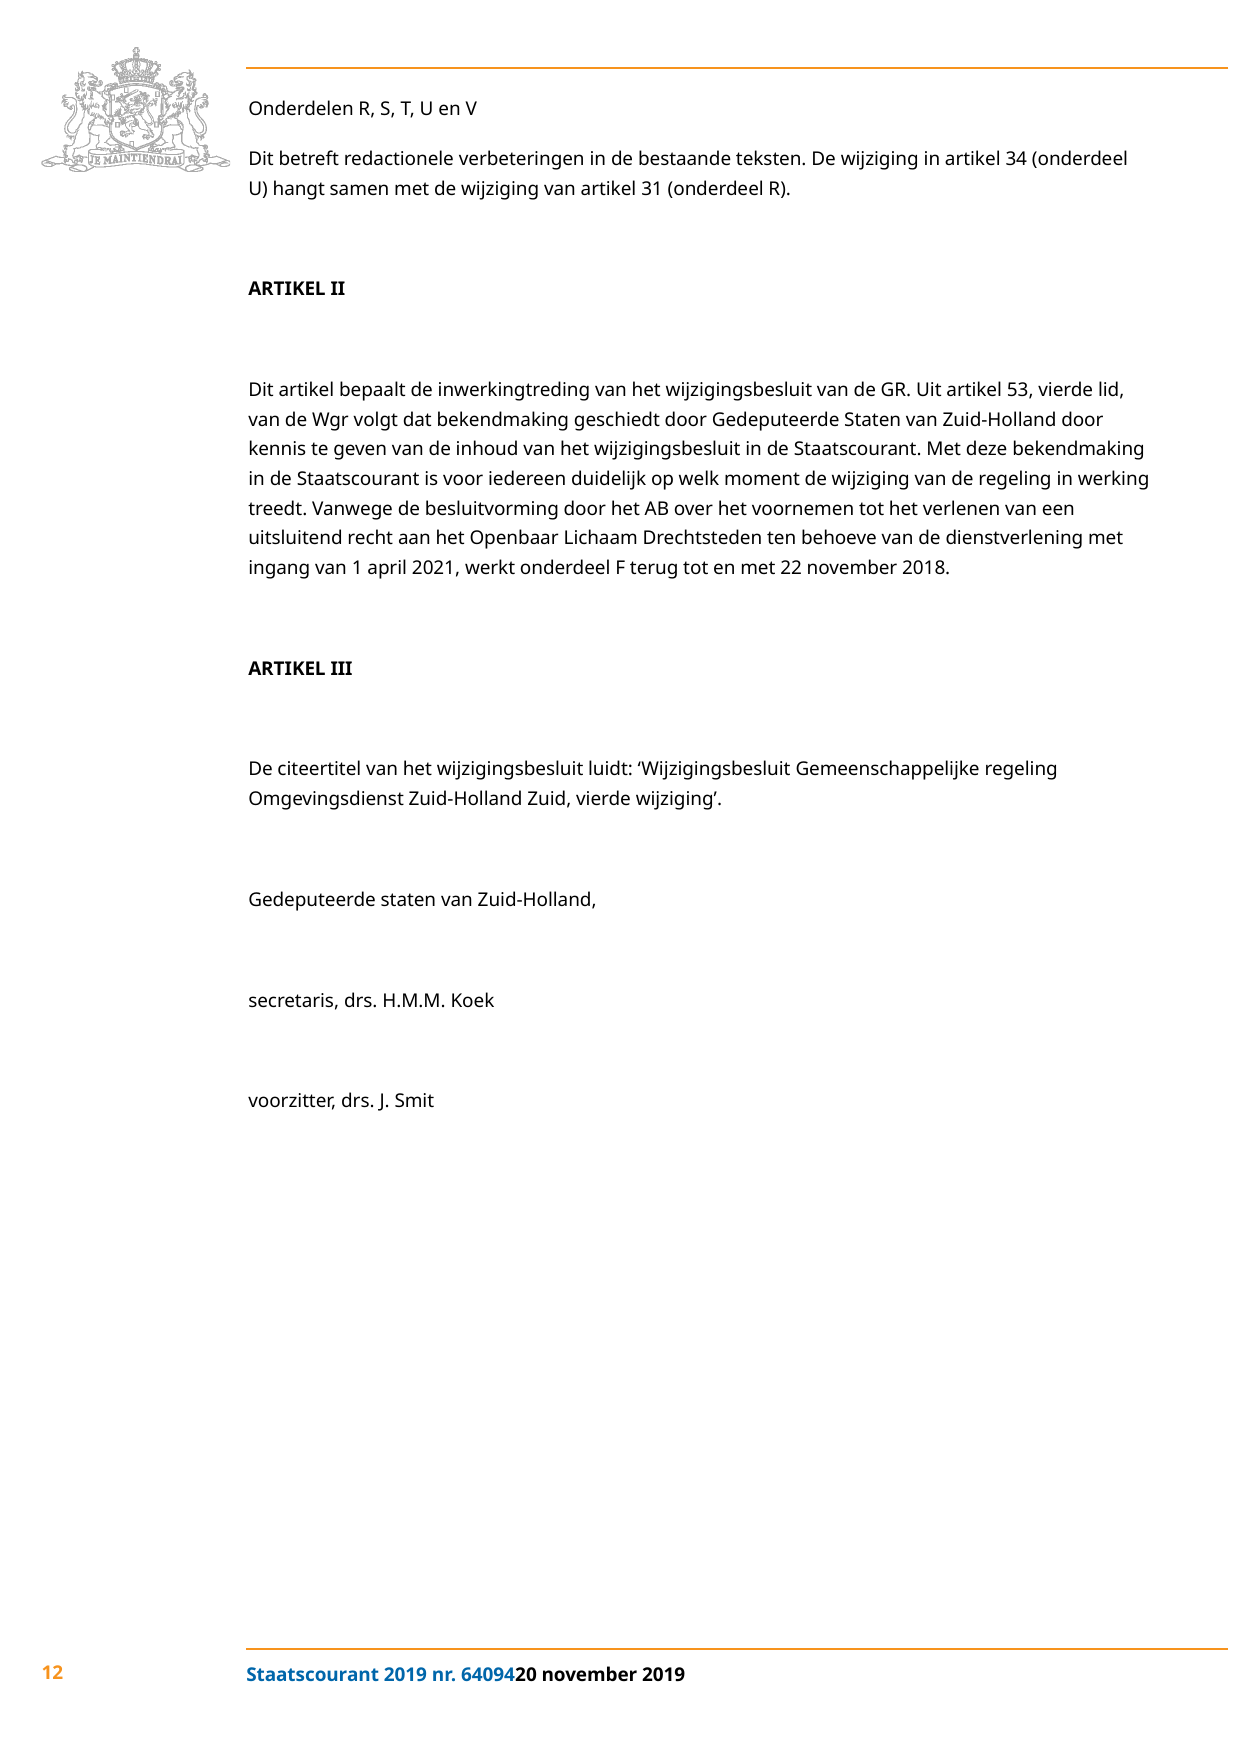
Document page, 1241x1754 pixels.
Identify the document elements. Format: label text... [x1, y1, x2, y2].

text Dit betreft redactionele verbeteringen in de bestaande teksten. De wijziging in artikel 34 (onderdeel U) hangt samen met de wijziging van artikel 31 (onderdeel R). [248, 145, 1152, 201]
text ARTIKEL II [248, 276, 1152, 301]
picture [41, 47, 231, 172]
text secretaris, drs. H.M.M. Koek [248, 987, 1152, 1013]
text ARTIKEL III [248, 655, 1152, 681]
text Onderdelen R, S, T, U en V [248, 95, 1152, 121]
text De citeertitel van het wijzigingsbesluit luidt: ‘Wijzigingsbesluit Gemeenschappelijke regeling Omgevingsdienst Zuid-Holland Zuid, vierde wijziging’. [248, 756, 1152, 811]
text voorzitter, drs. J. Smit [248, 1088, 1152, 1113]
text Gedeputeerde staten van Zuid-Holland, [248, 886, 1152, 912]
text Dit artikel bepaalt de inwerkingtreding van het wijzigingsbesluit van de GR. Uit artikel 53, vierde lid, van de Wgr volgt dat bekendmaking geschiedt door Gedeputeerde Staten van Zuid-Holland door kennis te geven van de inhoud van het wijzigingsbesluit in de Staatscourant. Met deze bekendmaking in de Staatscourant is voor iedereen duidelijk op welk moment de wijziging van de regeling in werking treedt. Vanwege de besluitvorming door het AB over het voornemen tot het verlenen van een uitsluitend recht aan het Openbaar Lichaam Drechtsteden ten behoeve van de dienstverlening met ingang van 1 april 2021, werkt onderdeel F terug tot en met 22 november 2018. [248, 376, 1152, 580]
